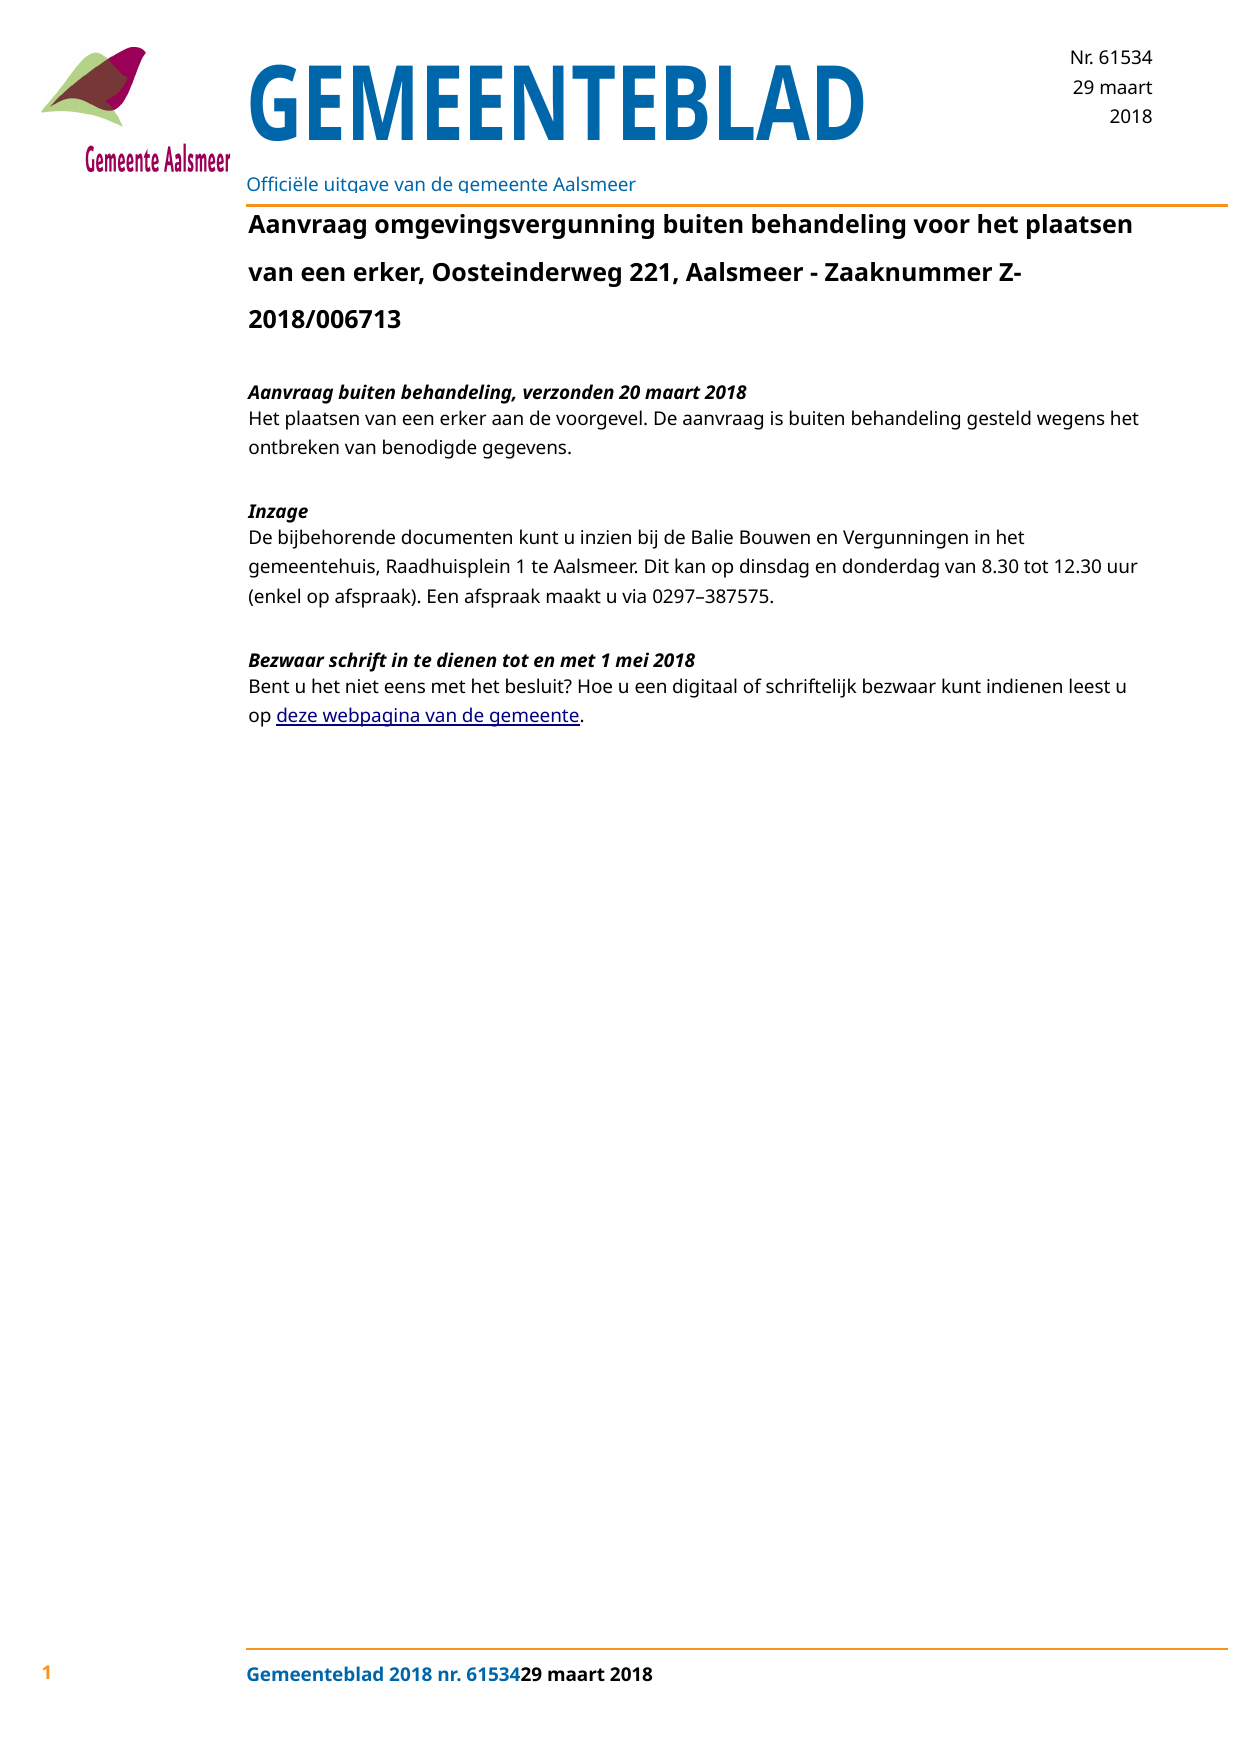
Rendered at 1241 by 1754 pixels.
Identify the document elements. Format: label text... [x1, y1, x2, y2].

picture [41, 47, 231, 172]
text De bijbehorende documenten kunt u inzien bij de Balie Bouwen en Vergunningen in het gemeentehuis, Raadhuisplein 1 te Aalsmeer. Dit kan op dinsdag en donderdag van 8.30 tot 12.30 uur (enkel op afspraak). Een afspraak maakt u via 0297–387575. [248, 524, 1152, 609]
text Bent u het niet eens met het besluit? Hoe u een digitaal of schriftelijk bezwaar kunt indienen leest u op deze webpagina van de gemeente. [248, 673, 1152, 728]
text ​ [248, 753, 1152, 779]
text Aanvraag omgevingsvergunning buiten behandeling voor het plaatsen van een erker, Oosteinderweg 221, Aalsmeer - Zaaknummer Z-2018/006713 [248, 207, 1152, 336]
text Aanvraag buiten behandeling, verzonden 20 maart 2018 [248, 379, 1152, 405]
text Het plaatsen van een erker aan de voorgevel. De aanvraag is buiten behandeling gesteld wegens het ontbreken van benodigde gegevens. [248, 405, 1152, 460]
text Inzage [248, 498, 1152, 524]
text Bezwaar schrift in te dienen tot en met 1 mei 2018 [248, 647, 1152, 673]
